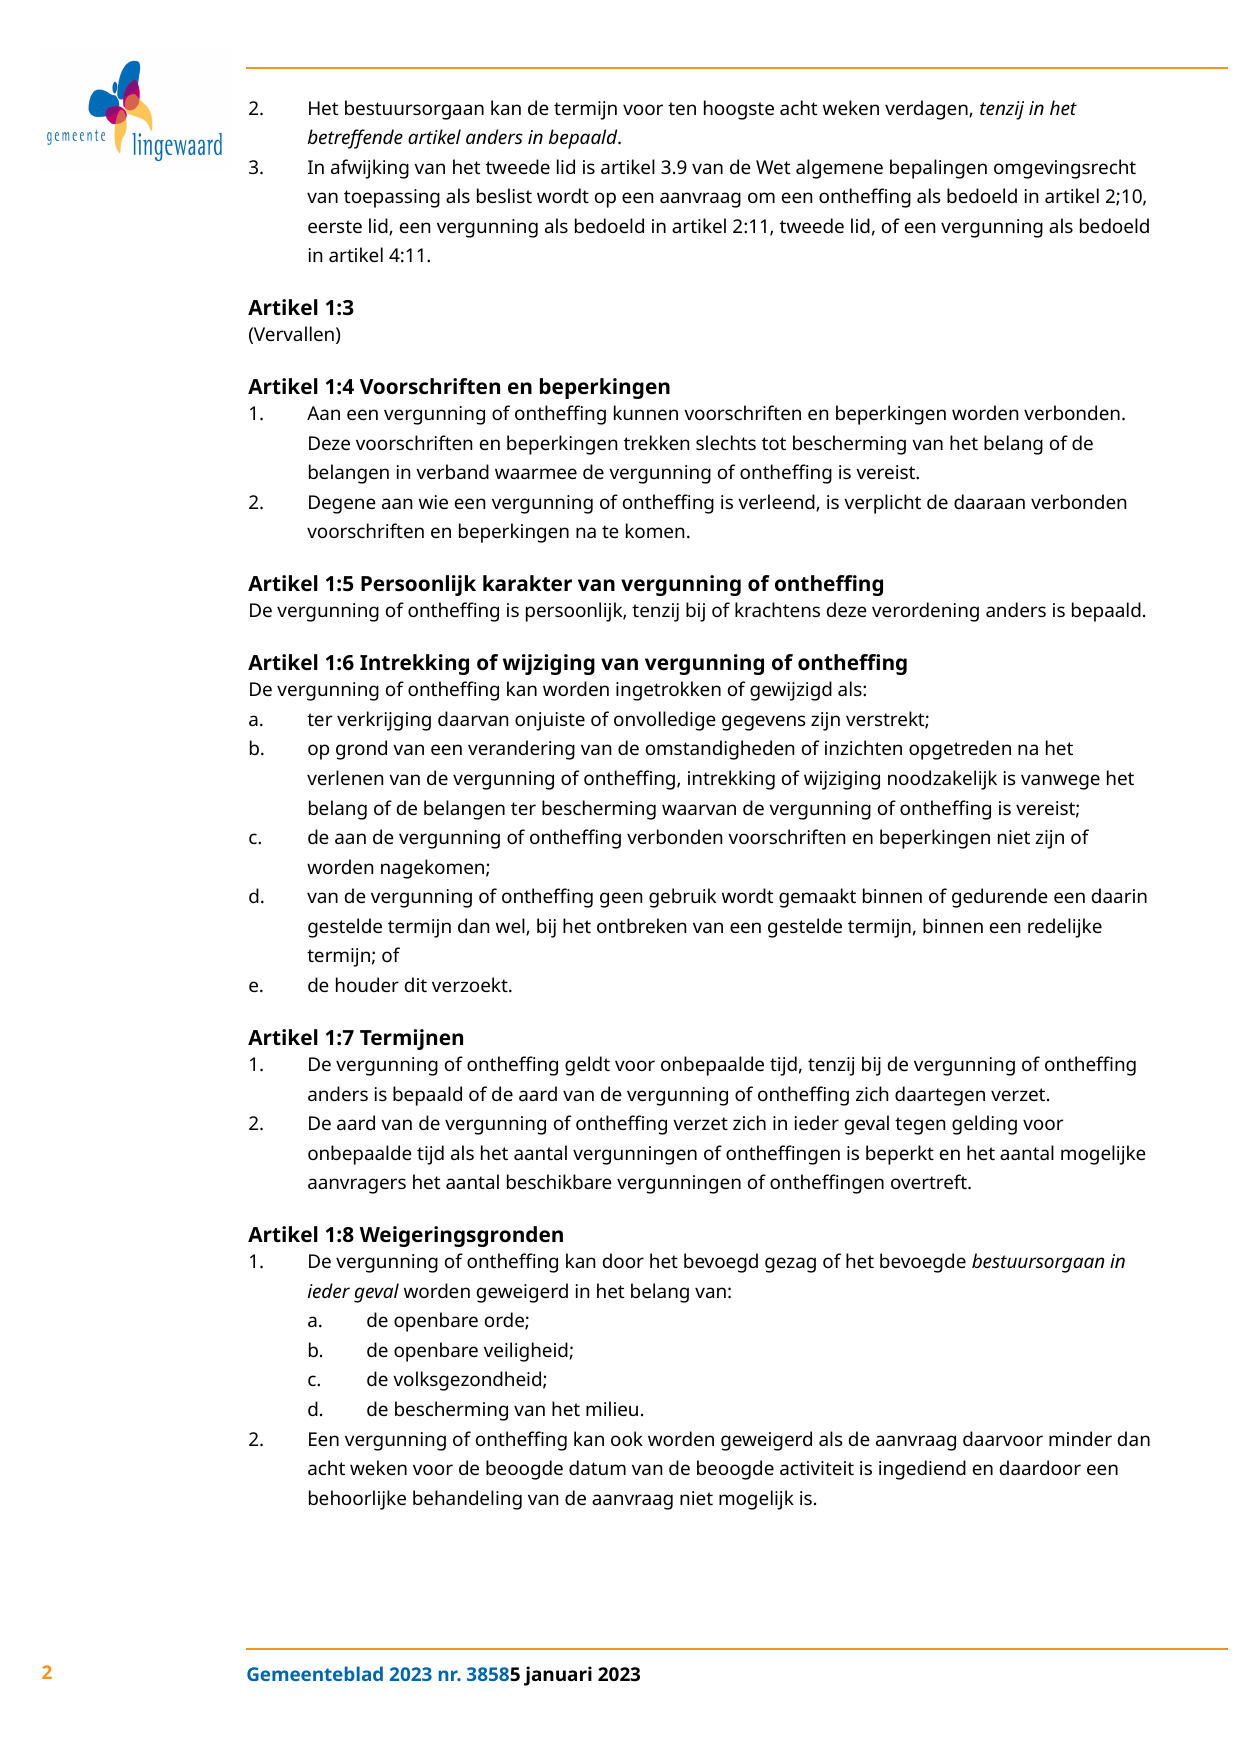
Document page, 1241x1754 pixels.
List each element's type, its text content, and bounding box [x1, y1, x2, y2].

text De vergunning of ontheffing kan worden ingetrokken of gewijzigd als: [248, 676, 1152, 702]
list Aan een vergunning of ontheffing kunnen voorschriften en beperkingen worden verbonden. Deze voorschriften en beperkingen trekken slechts tot bescherming van het belang of de belangen in verband waarmee de vergunning of ontheffing is vereist. [248, 400, 1152, 485]
text (Vervallen) [248, 322, 1152, 347]
text Artikel 1:3 [248, 293, 1152, 322]
list Het bestuursorgaan kan de termijn voor ten hoogste acht weken verdagen, tenzij in het betreffende artikel anders in bepaald. [248, 95, 1152, 150]
list de aan de vergunning of ontheffing verbonden voorschriften en beperkingen niet zijn of worden nagekomen; [248, 824, 1152, 880]
list ter verkrijging daarvan onjuiste of onvolledige gegevens zijn verstrekt; [248, 706, 1152, 732]
list de bescherming van het milieu. [307, 1396, 1152, 1422]
list de openbare orde; [307, 1307, 1152, 1333]
list In afwijking van het tweede lid is artikel 3.9 van de Wet algemene bepalingen omgevingsrecht van toepassing als beslist wordt op een aanvraag om een ontheffing als bedoeld in artikel 2;10, eerste lid, een vergunning als bedoeld in artikel 2:11, tweede lid, of een vergunning als bedoeld in artikel 4:11. [248, 154, 1152, 268]
text Artikel 1:4 Voorschriften en beperkingen [248, 372, 1152, 400]
text Artikel 1:6 Intrekking of wijziging van vergunning of ontheffing [248, 648, 1152, 676]
list De vergunning of ontheffing geldt voor onbepaalde tijd, tenzij bij de vergunning of ontheffing anders is bepaald of de aard van de vergunning of ontheffing zich daartegen verzet. [248, 1051, 1152, 1106]
list Degene aan wie een vergunning of ontheffing is verleend, is verplicht de daaraan verbonden voorschriften en beperkingen na te komen. [248, 489, 1152, 544]
text De vergunning of ontheffing is persoonlijk, tenzij bij of krachtens deze verordening anders is bepaald. [248, 598, 1152, 623]
list De vergunning of ontheffing kan door het bevoegd gezag of het bevoegde bestuursorgaan in ieder geval worden geweigerd in het belang van: [248, 1248, 1152, 1304]
list van de vergunning of ontheffing geen gebruik wordt gemaakt binnen of gedurende een daarin gestelde termijn dan wel, bij het ontbreken van een gestelde termijn, binnen een redelijke termijn; of [248, 883, 1152, 968]
list de volksgezondheid; [307, 1367, 1152, 1392]
text Artikel 1:7 Termijnen [248, 1023, 1152, 1051]
list Een vergunning of ontheffing kan ook worden geweigerd als de aanvraag daarvoor minder dan acht weken voor de beoogde datum van de beoogde activiteit is ingediend en daardoor een behoorlijke behandeling van de aanvraag niet mogelijk is. [248, 1426, 1152, 1511]
list op grond van een verandering van de omstandigheden of inzichten opgetreden na het verlenen van de vergunning of ontheffing, intrekking of wijziging noodzakelijk is vanwege het belang of de belangen ter bescherming waarvan de vergunning of ontheffing is vereist; [248, 736, 1152, 821]
list de openbare veiligheid; [307, 1337, 1152, 1363]
list De aard van de vergunning of ontheffing verzet zich in ieder geval tegen gelding voor onbepaalde tijd als het aantal vergunningen of ontheffingen is beperkt en het aantal mogelijke aanvragers het aantal beschikbare vergunningen of ontheffingen overtreft. [248, 1110, 1152, 1195]
picture [41, 47, 231, 172]
text Artikel 1:8 Weigeringsgronden [248, 1220, 1152, 1248]
list de houder dit verzoekt. [248, 972, 1152, 998]
text Artikel 1:5 Persoonlijk karakter van vergunning of ontheffing [248, 569, 1152, 598]
